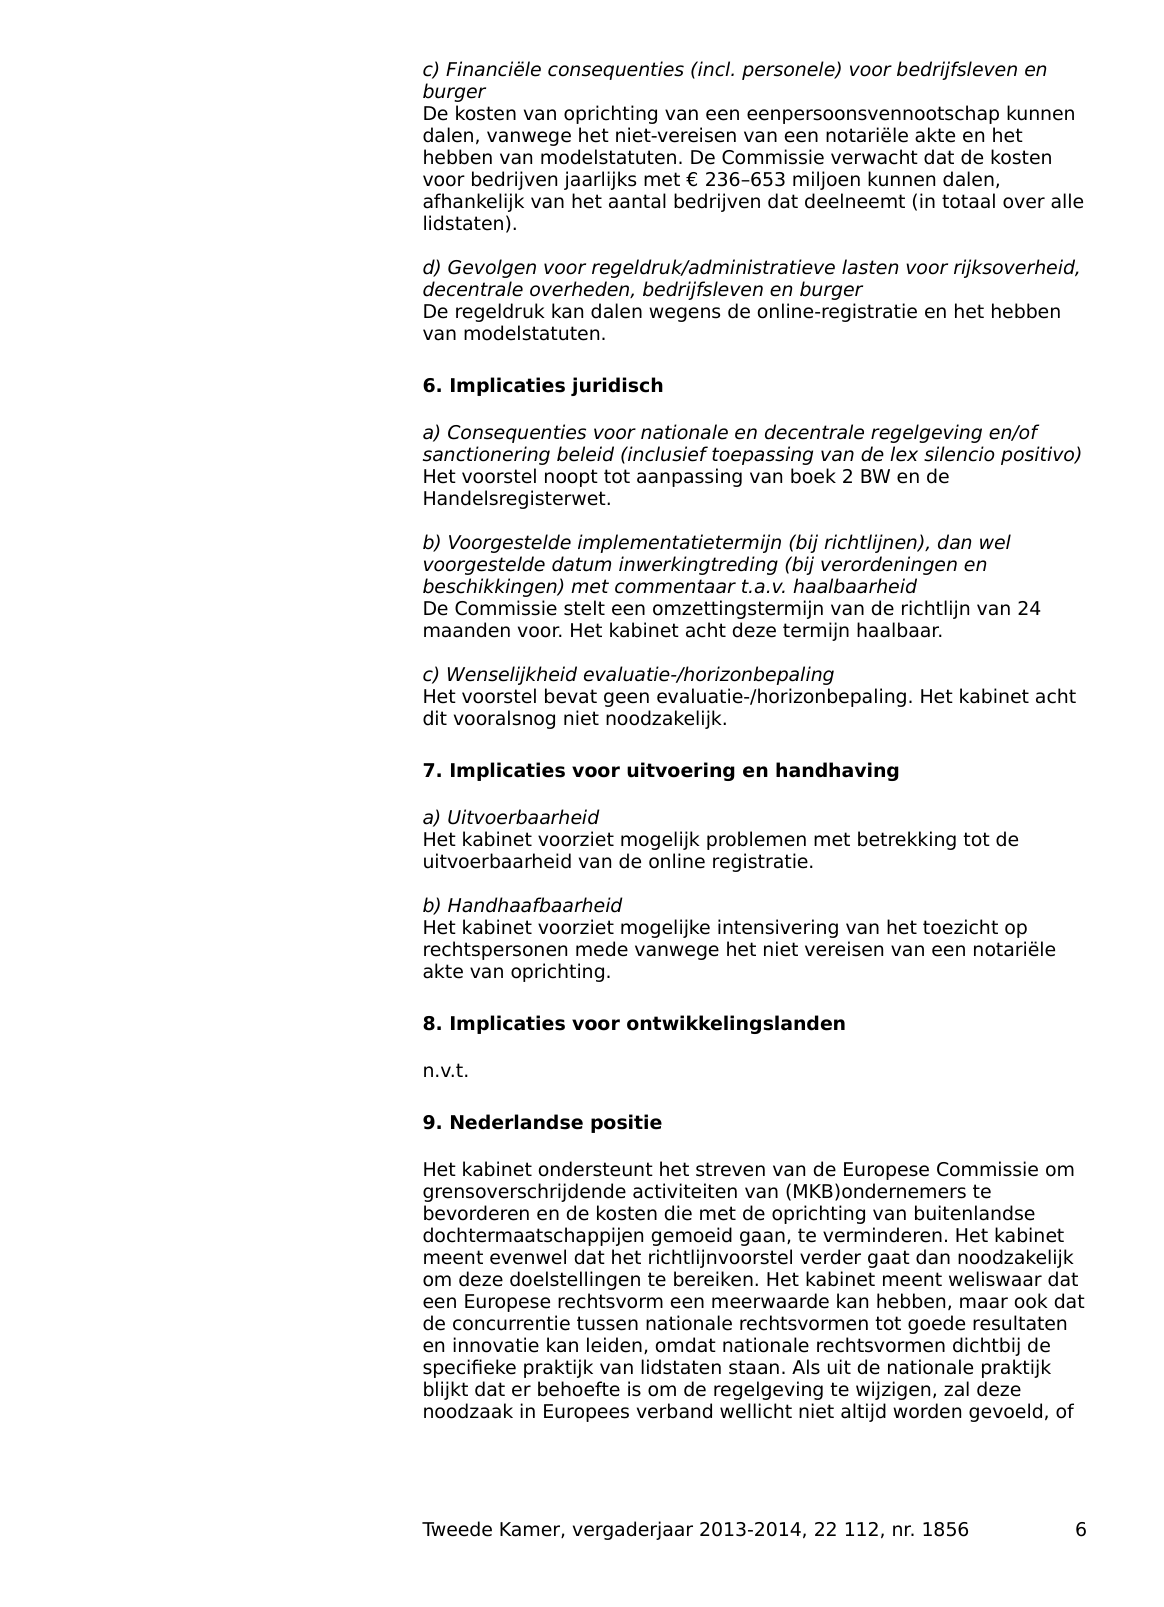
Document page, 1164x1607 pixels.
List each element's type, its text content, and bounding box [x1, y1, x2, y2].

subtitle d) Gevolgen voor regeldruk/administratieve lasten voor rijksoverheid, decentrale overheden, bedrijfsleven en burger [422, 257, 1087, 301]
subtitle a) Uitvoerbaarheid [422, 807, 1087, 829]
subtitle a) Consequenties voor nationale en decentrale regelgeving en/of sanctionering beleid (inclusief toepassing van de lex silencio positivo) [422, 422, 1087, 466]
text Het voorstel noopt tot aanpassing van boek 2 BW en de Handelsregisterwet. [422, 466, 1087, 510]
text n.v.t. [422, 1060, 1087, 1082]
text Het kabinet voorziet mogelijke intensivering van het toezicht op rechtspersonen mede vanwege het niet vereisen van een notariële akte van oprichting. [422, 917, 1087, 983]
subtitle 9. Nederlandse positie [422, 1112, 1087, 1134]
subtitle 8. Implicaties voor ontwikkelingslanden [422, 1013, 1087, 1035]
subtitle b) Voorgestelde implementatietermijn (bij richtlijnen), dan wel voorgestelde datum inwerkingtreding (bij verordeningen en beschikkingen) met commentaar t.a.v. haalbaarheid [422, 532, 1087, 598]
text Het voorstel bevat geen evaluatie-/horizonbepaling. Het kabinet acht dit vooralsnog niet noodzakelijk. [422, 686, 1087, 730]
subtitle c) Financiële consequenties (incl. personele) voor bedrijfsleven en burger [422, 59, 1087, 103]
subtitle b) Handhaafbaarheid [422, 895, 1087, 917]
subtitle c) Wenselijkheid evaluatie-/horizonbepaling [422, 664, 1087, 686]
text Het kabinet voorziet mogelijk problemen met betrekking tot de uitvoerbaarheid van de online registratie. [422, 829, 1087, 873]
text De kosten van oprichting van een eenpersoonsvennootschap kunnen dalen, vanwege het niet-vereisen van een notariële akte en het hebben van modelstatuten. De Commissie verwacht dat de kosten voor bedrijven jaarlijks met € 236–653 miljoen kunnen dalen, afhankelijk van het aantal bedrijven dat deelneemt (in totaal over alle lidstaten). [422, 103, 1087, 235]
text De Commissie stelt een omzettingstermijn van de richtlijn van 24 maanden voor. Het kabinet acht deze termijn haalbaar. [422, 598, 1087, 642]
text De regeldruk kan dalen wegens de online-registratie en het hebben van modelstatuten. [422, 301, 1087, 345]
subtitle 7. Implicaties voor uitvoering en handhaving [422, 760, 1087, 782]
text Het kabinet ondersteunt het streven van de Europese Commissie om grensoverschrijdende activiteiten van (MKB)ondernemers te bevorderen en de kosten die met de oprichting van buitenlandse dochtermaatschappijen gemoeid gaan, te verminderen. Het kabinet meent evenwel dat het richtlijnvoorstel verder gaat dan noodzakelijk om deze doelstellingen te bereiken. Het kabinet meent weliswaar dat een Europese rechtsvorm een meerwaarde kan hebben, maar ook dat de concurrentie tussen nationale rechtsvormen tot goede resultaten en innovatie kan leiden, omdat nationale rechtsvormen dichtbij de specifieke praktijk van lidstaten staan. Als uit de nationale praktijk blijkt dat er behoefte is om de regelgeving te wijzigen, zal deze noodzaak in Europees verband wellicht niet altijd worden gevoeld, of [422, 1159, 1087, 1423]
subtitle 6. Implicaties juridisch [422, 375, 1087, 397]
